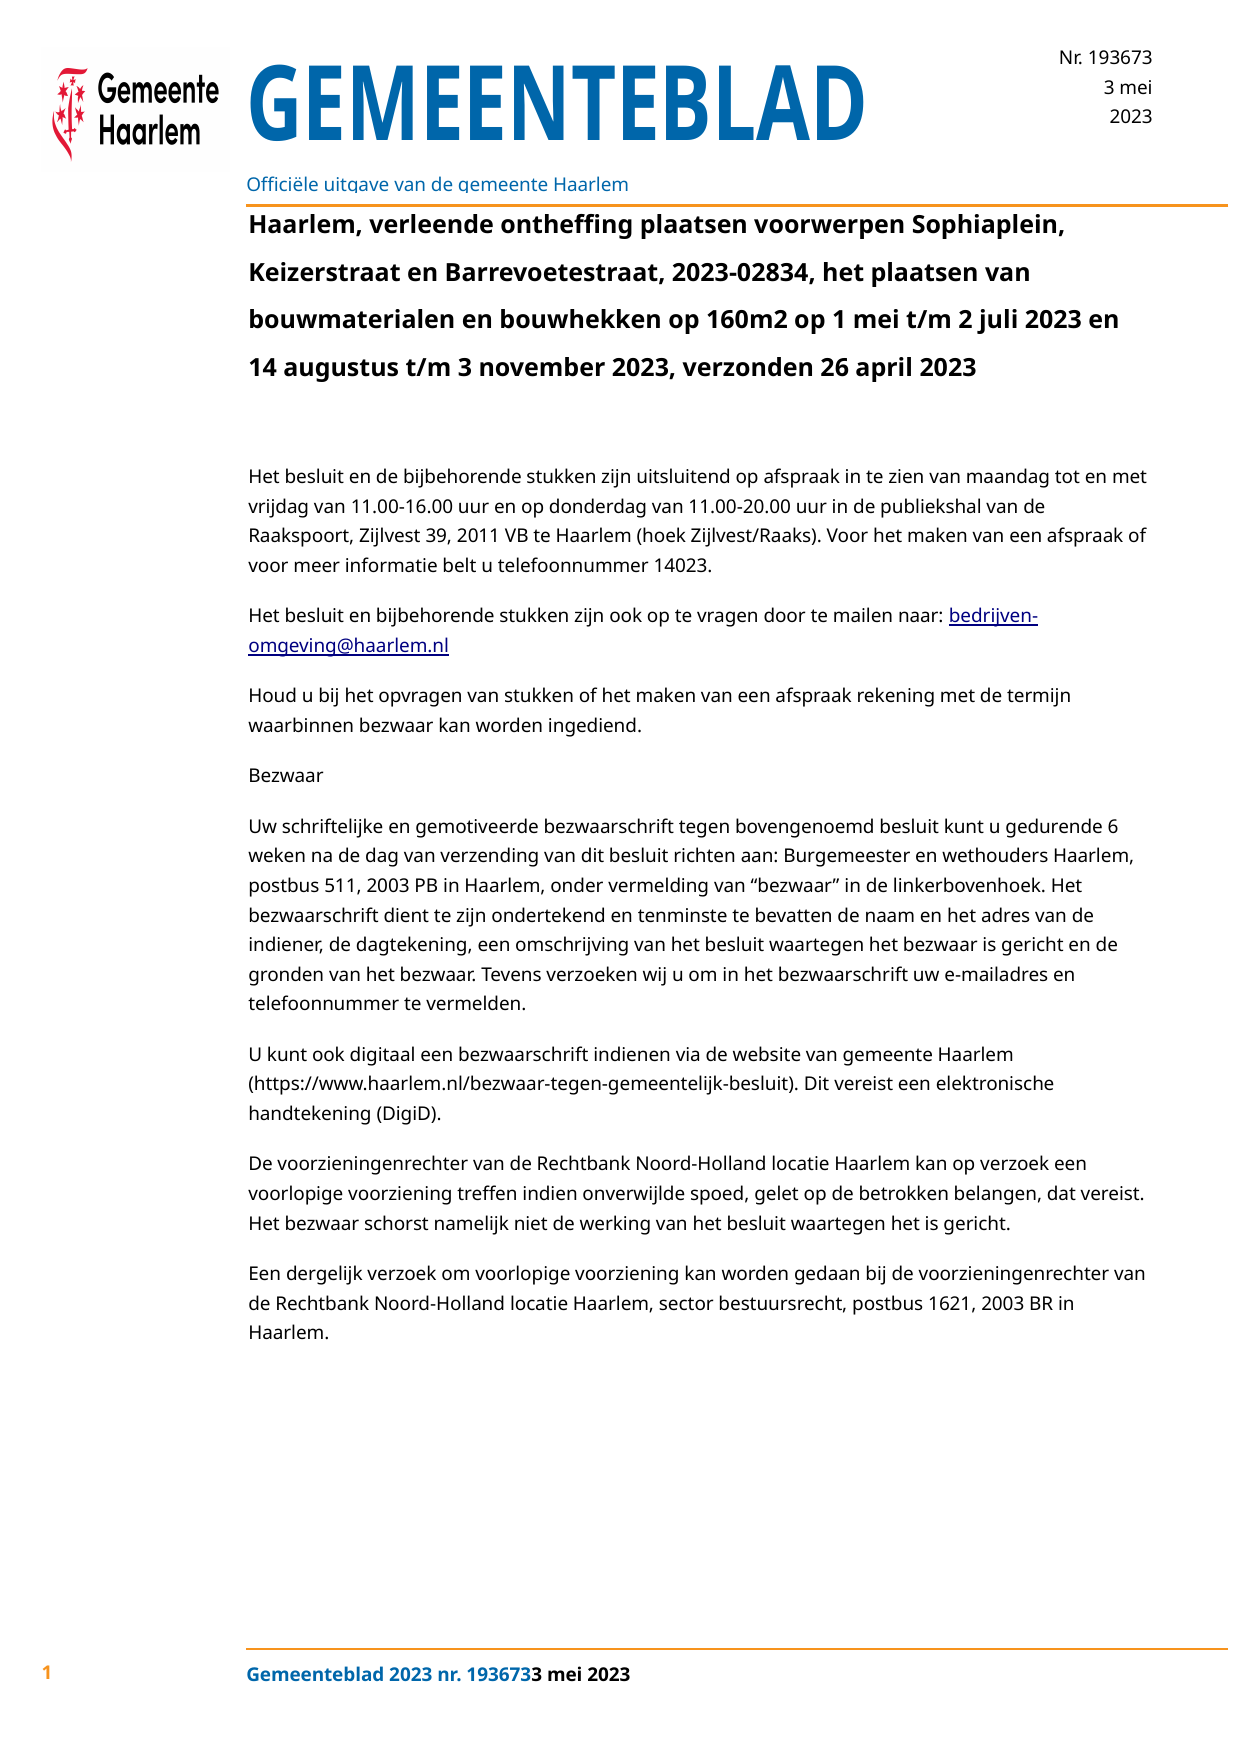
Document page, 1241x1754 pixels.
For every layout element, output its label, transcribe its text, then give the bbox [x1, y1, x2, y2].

text Het besluit en de bijbehorende stukken zijn uitsluitend op afspraak in te zien van maandag tot en met vrijdag van 11.00-16.00 uur en op donderdag van 11.00-20.00 uur in de publiekshal van de Raakspoort, Zijlvest 39, 2011 VB te Haarlem (hoek Zijlvest/Raaks). Voor het maken van een afspraak of voor meer informatie belt u telefoonnummer 14023. [248, 463, 1152, 578]
text U kunt ook digitaal een bezwaarschrift indienen via de website van gemeente Haarlem (https://www.haarlem.nl/bezwaar-tegen-gemeentelijk-besluit). Dit vereist een elektronische handtekening (DigiD). [248, 1041, 1152, 1126]
text Het besluit en bijbehorende stukken zijn ook op te vragen door te mailen naar: bedrijven-omgeving@haarlem.nl [248, 603, 1152, 658]
text Uw schriftelijke en gemotiveerde bezwaarschrift tegen bovengenoemd besluit kunt u gedurende 6 weken na de dag van verzending van dit besluit richten aan: Burgemeester en wethouders Haarlem, postbus 511, 2003 PB in Haarlem, onder vermelding van “bezwaar” in de linkerbovenhoek. Het bezwaarschrift dient te zijn ondertekend en tenminste te bevatten de naam en het adres van de indiener, de dagtekening, een omschrijving van het besluit waartegen het bezwaar is gericht en de gronden van het bezwaar. Tevens verzoeken wij u om in het bezwaarschrift uw e-mailadres en telefoonnummer te vermelden. [248, 813, 1152, 1016]
picture [41, 47, 231, 172]
text Haarlem, verleende ontheffing plaatsen voorwerpen Sophiaplein, Keizerstraat en Barrevoetestraat, 2023-02834, het plaatsen van bouwmaterialen en bouwhekken op 160m2 op 1 mei t/m 2 juli 2023 en 14 augustus t/m 3 november 2023, verzonden 26 april 2023 [248, 207, 1152, 384]
text Een dergelijk verzoek om voorlopige voorziening kan worden gedaan bij de voorzieningenrechter van de Rechtbank Noord-Holland locatie Haarlem, sector bestuursrecht, postbus 1621, 2003 BR in Haarlem. [248, 1260, 1152, 1345]
text De voorzieningenrechter van de Rechtbank Noord-Holland locatie Haarlem kan op verzoek een voorlopige voorziening treffen indien onverwijlde spoed, gelet op de betrokken belangen, dat vereist. Het bezwaar schorst namelijk niet de werking van het besluit waartegen het is gericht. [248, 1151, 1152, 1236]
text Bezwaar [248, 763, 1152, 788]
text Houd u bij het opvragen van stukken of het maken van een afspraak rekening met de termijn waarbinnen bezwaar kan worden ingediend. [248, 683, 1152, 738]
